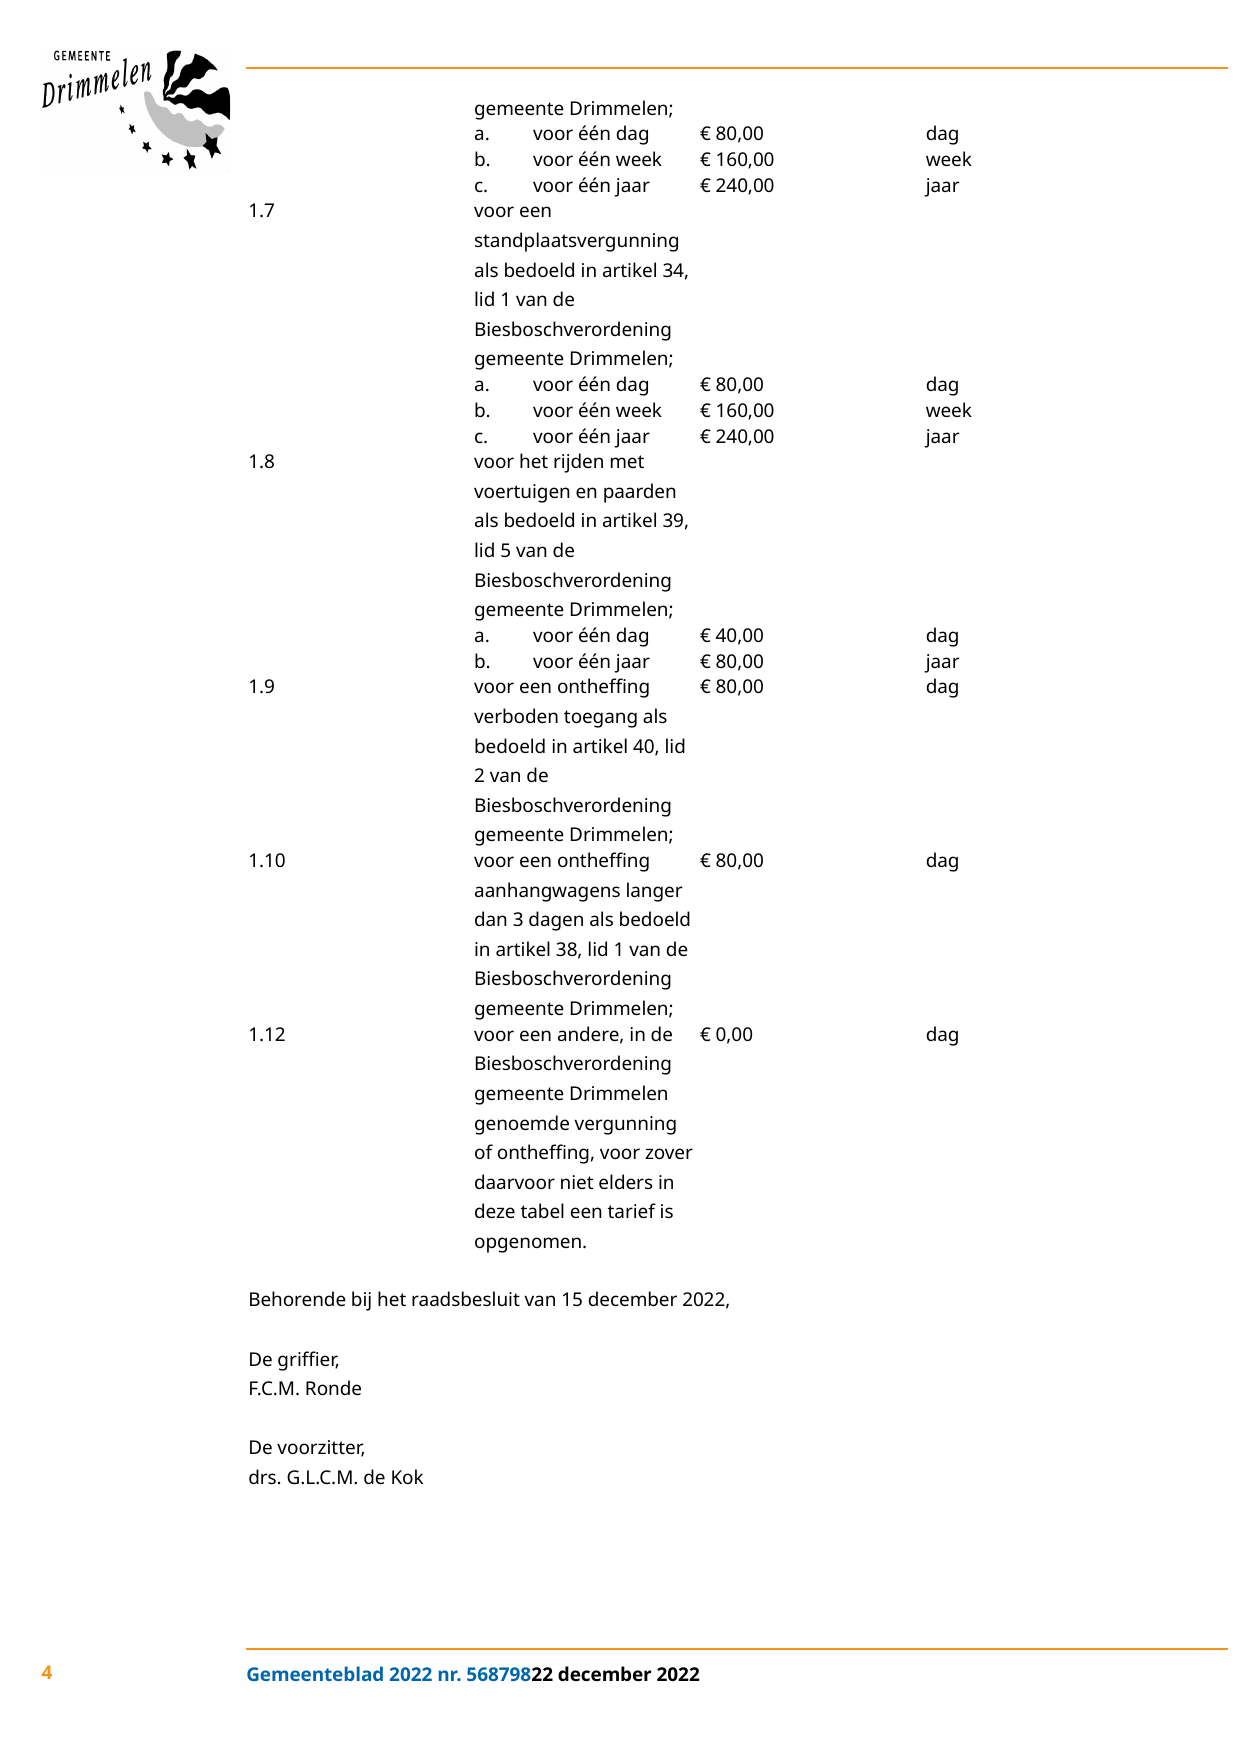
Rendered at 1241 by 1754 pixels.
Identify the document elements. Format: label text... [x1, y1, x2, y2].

table_cell [248, 622, 474, 648]
text De voorzitter, [248, 1434, 1152, 1460]
table_cell voor een andere, in de Biesboschverordening gemeente Drimmelen genoemde vergunning of ontheffing, voor zover daarvoor niet elders in deze tabel een tarief is opgenomen. [474, 1021, 700, 1254]
text De griffier, [248, 1346, 1152, 1371]
table_cell voor een ontheffing aanhangwagens langer dan 3 dagen als bedoeld in artikel 38, lid 1 van de Biesboschverordening gemeente Drimmelen; [474, 847, 700, 1021]
table_cell [248, 397, 474, 423]
table_cell dag [926, 121, 1152, 146]
table_cell voor één dag [474, 371, 700, 397]
table_cell € 0,00 [700, 1021, 926, 1254]
table_cell 1.7 [248, 198, 474, 371]
table_cell voor één jaar [474, 423, 700, 448]
table_cell voor één week [474, 397, 700, 423]
table_cell voor één dag [474, 121, 700, 146]
table_cell € 80,00 [700, 847, 926, 1021]
table_cell dag [926, 1021, 1152, 1254]
table_cell voor één jaar [474, 648, 700, 674]
table_cell € 80,00 [700, 674, 926, 847]
table_cell 1.9 [248, 674, 474, 847]
table_cell voor een ontheffing verboden toegang als bedoeld in artikel 40, lid 2 van de Biesboschverordening gemeente Drimmelen; [474, 674, 700, 847]
table_cell week [926, 397, 1152, 423]
table_cell [248, 121, 474, 146]
table_cell [700, 95, 926, 121]
table_cell week [926, 146, 1152, 172]
table_cell € 240,00 [700, 423, 926, 448]
table_cell dag [926, 847, 1152, 1021]
table_cell [248, 371, 474, 397]
table_cell gemeente Drimmelen; [474, 95, 700, 121]
table_cell [926, 198, 1152, 371]
picture [41, 47, 231, 172]
table_cell [700, 449, 926, 622]
table_cell voor één jaar [474, 172, 700, 198]
table_cell [248, 172, 474, 198]
table_cell [700, 198, 926, 371]
table_cell jaar [926, 423, 1152, 448]
table_cell 1.12 [248, 1021, 474, 1254]
table_cell voor een standplaatsvergunning als bedoeld in artikel 34, lid 1 van de Biesboschverordening gemeente Drimmelen; [474, 198, 700, 371]
table_cell dag [926, 622, 1152, 648]
table_cell € 40,00 [700, 622, 926, 648]
table_cell [248, 95, 474, 121]
text Behorende bij het raadsbesluit van 15 december 2022, [248, 1287, 1152, 1312]
text drs. G.L.C.M. de Kok [248, 1464, 1152, 1490]
table_cell € 160,00 [700, 146, 926, 172]
table_cell dag [926, 371, 1152, 397]
table_cell dag [926, 674, 1152, 847]
table_cell voor het rijden met voertuigen en paarden als bedoeld in artikel 39, lid 5 van de Biesboschverordening gemeente Drimmelen; [474, 449, 700, 622]
table_cell 1.10 [248, 847, 474, 1021]
table_cell jaar [926, 648, 1152, 674]
table_cell € 80,00 [700, 121, 926, 146]
table_cell € 80,00 [700, 648, 926, 674]
table_cell [248, 648, 474, 674]
table_cell voor één dag [474, 622, 700, 648]
table_cell [248, 423, 474, 448]
table_cell 1.8 [248, 449, 474, 622]
table_cell [926, 449, 1152, 622]
table_cell jaar [926, 172, 1152, 198]
text F.C.M. Ronde [248, 1375, 1152, 1401]
table_cell [926, 95, 1152, 121]
table_cell € 80,00 [700, 371, 926, 397]
table_cell € 240,00 [700, 172, 926, 198]
table_cell [248, 146, 474, 172]
table_cell € 160,00 [700, 397, 926, 423]
table_cell voor één week [474, 146, 700, 172]
